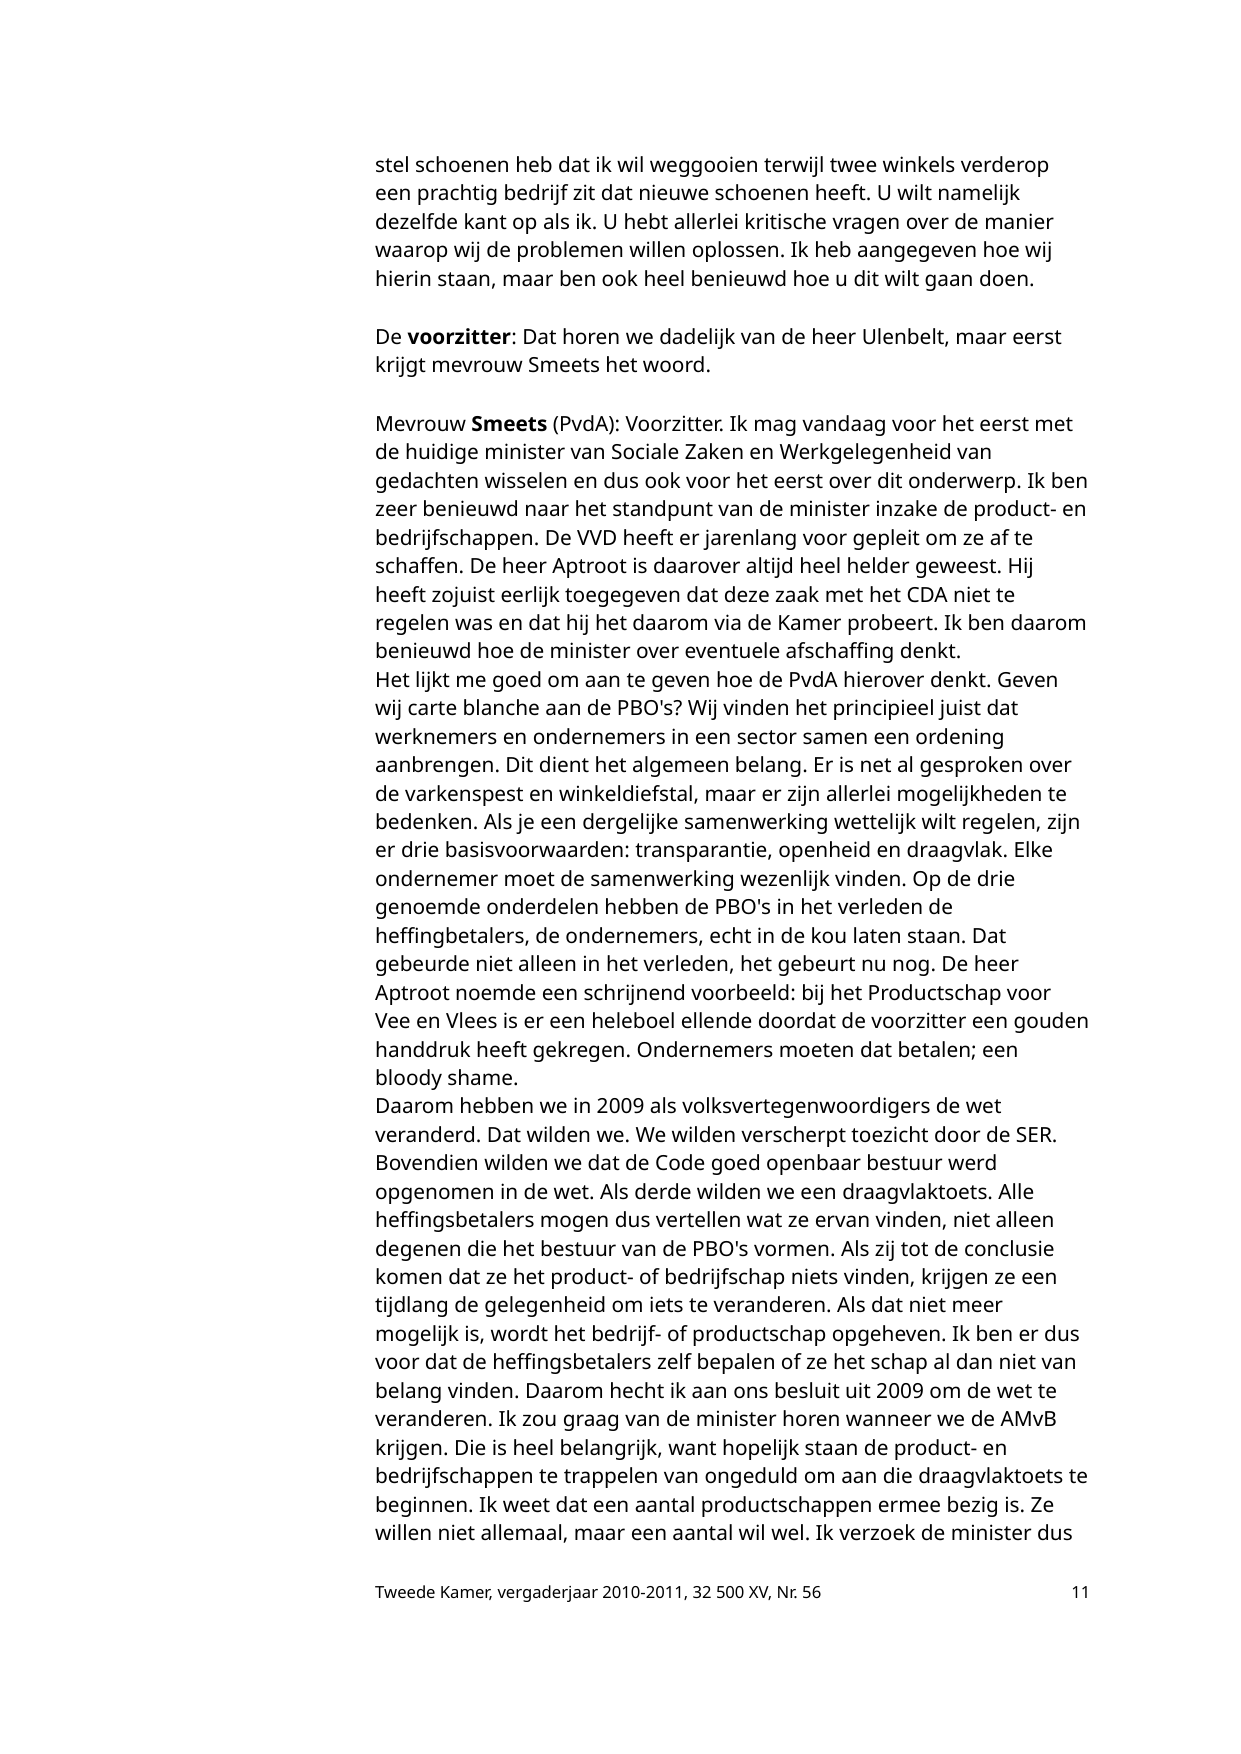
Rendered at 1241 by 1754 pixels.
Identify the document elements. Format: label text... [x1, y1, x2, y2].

text Het lijkt me goed om aan te geven hoe de PvdA hierover denkt. Geven wij carte blanche aan de PBO's? Wij vinden het principieel juist dat werknemers en ondernemers in een sector samen een ordening aanbrengen. Dit dient het algemeen belang. Er is net al gesproken over de varkenspest en winkeldiefstal, maar er zijn allerlei mogelijkheden te bedenken. Als je een dergelijke samenwerking wettelijk wilt regelen, zijn er drie basisvoorwaarden: transparantie, openheid en draagvlak. Elke ondernemer moet de samenwerking wezenlijk vinden. Op de drie genoemde onderdelen hebben de PBO's in het verleden de heffingbetalers, de ondernemers, echt in de kou laten staan. Dat gebeurde niet alleen in het verleden, het gebeurt nu nog. De heer Aptroot noemde een schrijnend voorbeeld: bij het Productschap voor Vee en Vlees is er een heleboel ellende doordat de voorzitter een gouden handdruk heeft gekregen. Ondernemers moeten dat betalen; een bloody shame. [375, 665, 1090, 1092]
text Mevrouw Smeets (PvdA): Voorzitter. Ik mag vandaag voor het eerst met de huidige minister van Sociale Zaken en Werkgelegenheid van gedachten wisselen en dus ook voor het eerst over dit onderwerp. Ik ben zeer benieuwd naar het standpunt van de minister inzake de product- en bedrijfschappen. De VVD heeft er jarenlang voor gepleit om ze af te schaffen. De heer Aptroot is daarover altijd heel helder geweest. Hij heeft zojuist eerlijk toegegeven dat deze zaak met het CDA niet te regelen was en dat hij het daarom via de Kamer probeert. Ik ben daarom benieuwd hoe de minister over eventuele afschaffing denkt. [375, 409, 1090, 665]
text Daarom hebben we in 2009 als volksvertegenwoordigers de wet veranderd. Dat wilden we. We wilden verscherpt toezicht door de SER. Bovendien wilden we dat de Code goed openbaar bestuur werd opgenomen in de wet. Als derde wilden we een draagvlaktoets. Alle heffingsbetalers mogen dus vertellen wat ze ervan vinden, niet alleen degenen die het bestuur van de PBO's vormen. Als zij tot de conclusie komen dat ze het product- of bedrijfschap niets vinden, krijgen ze een tijdlang de gelegenheid om iets te veranderen. Als dat niet meer mogelijk is, wordt het bedrijf- of productschap opgeheven. Ik ben er dus voor dat de heffingsbetalers zelf bepalen of ze het schap al dan niet van belang vinden. Daarom hecht ik aan ons besluit uit 2009 om de wet te veranderen. Ik zou graag van de minister horen wanneer we de AMvB krijgen. Die is heel belangrijk, want hopelijk staan de product- en bedrijfschappen te trappelen van ongeduld om aan die draagvlaktoets te beginnen. Ik weet dat een aantal productschappen ermee bezig is. Ze willen niet allemaal, maar een aantal wil wel. Ik verzoek de minister dus [375, 1092, 1090, 1547]
text stel schoenen heb dat ik wil weggooien terwijl twee winkels verderop een prachtig bedrijf zit dat nieuwe schoenen heeft. U wilt namelijk dezelfde kant op als ik. U hebt allerlei kritische vragen over de manier waarop wij de problemen willen oplossen. Ik heb aangegeven hoe wij hierin staan, maar ben ook heel benieuwd hoe u dit wilt gaan doen. [375, 150, 1090, 292]
text De voorzitter: Dat horen we dadelijk van de heer Ulenbelt, maar eerst krijgt mevrouw Smeets het woord. [375, 322, 1090, 379]
